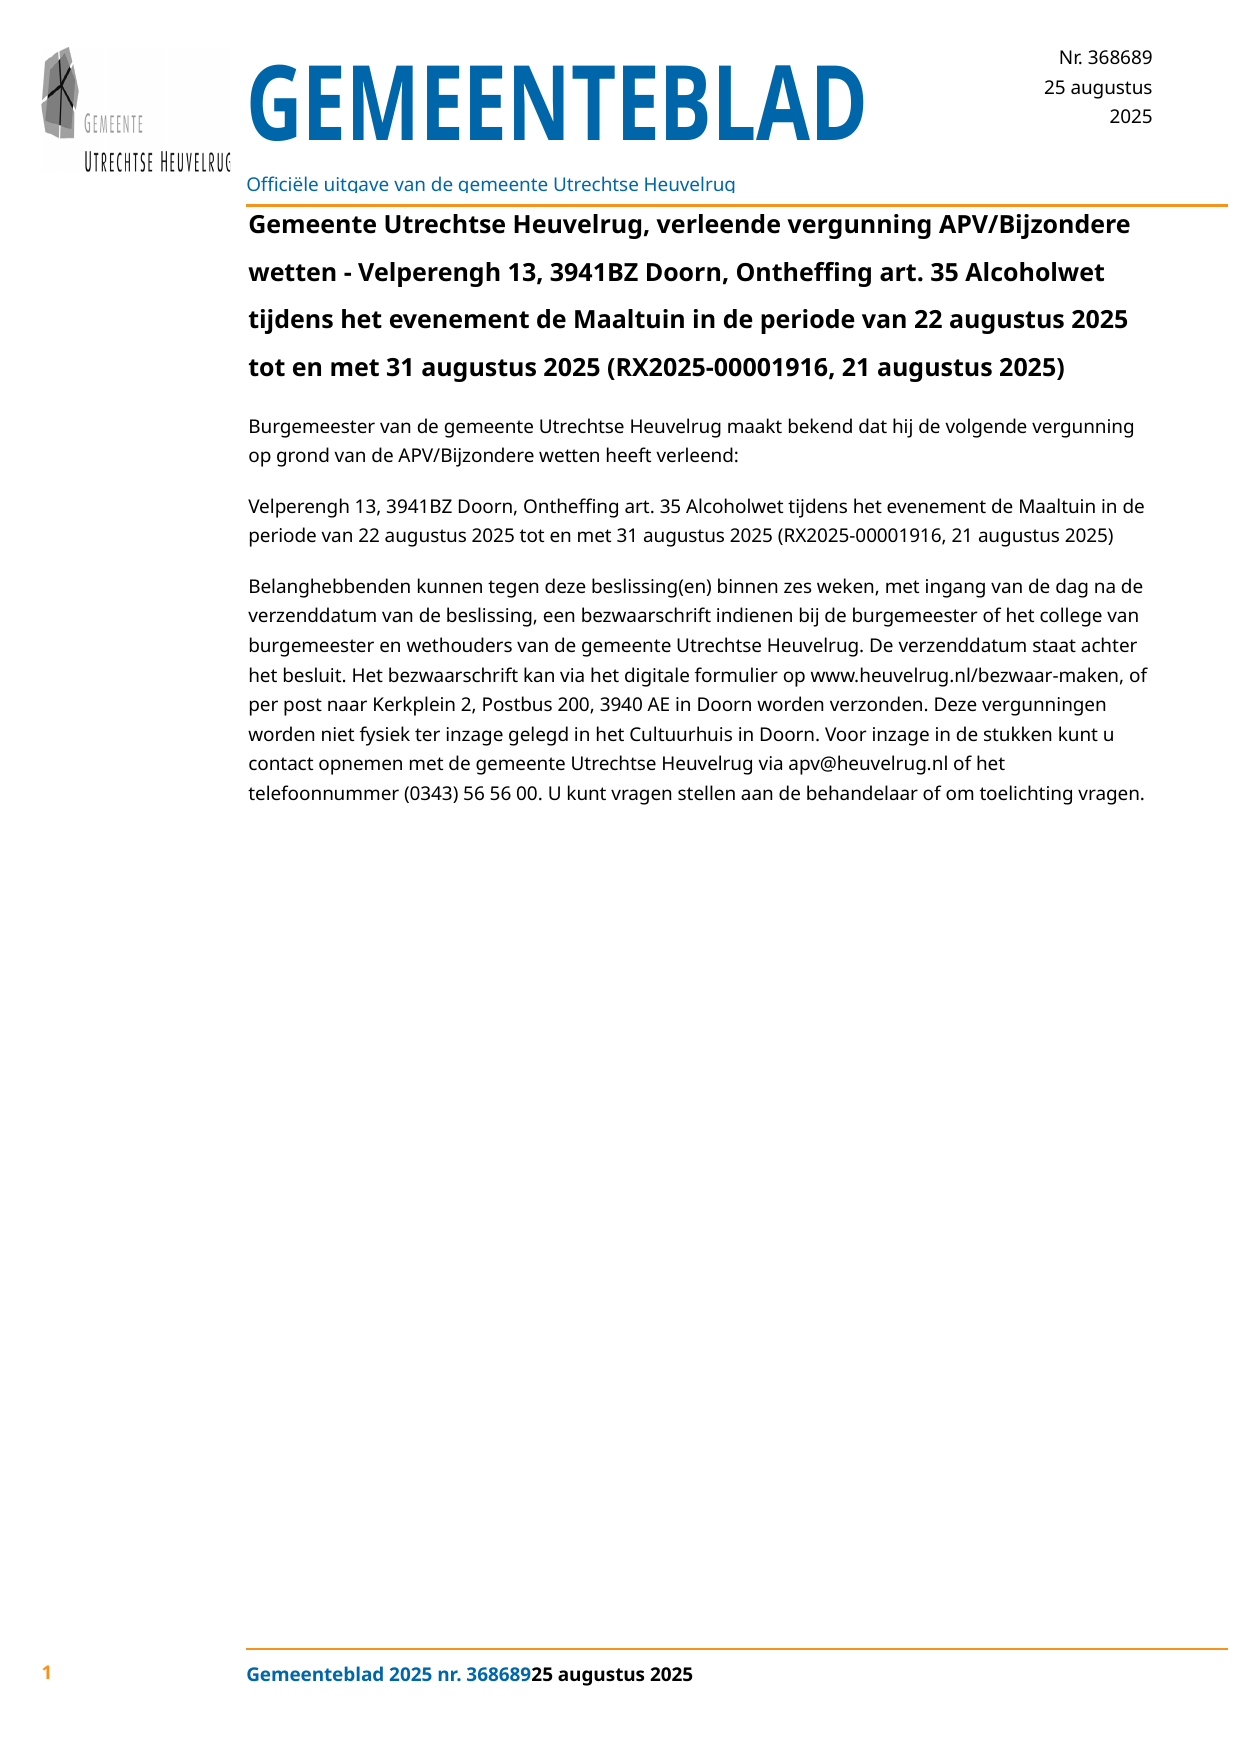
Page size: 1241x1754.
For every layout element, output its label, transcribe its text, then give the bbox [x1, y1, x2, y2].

text Belanghebbenden kunnen tegen deze beslissing(en) binnen zes weken, met ingang van de dag na de verzenddatum van de beslissing, een bezwaarschrift indienen bij de burgemeester of het college van burgemeester en wethouders van de gemeente Utrechtse Heuvelrug. De verzenddatum staat achter het besluit. Het bezwaarschrift kan via het digitale formulier op www.heuvelrug.nl/bezwaar-maken, of per post naar Kerkplein 2, Postbus 200, 3940 AE in Doorn worden verzonden. Deze vergunningen worden niet fysiek ter inzage gelegd in het Cultuurhuis in Doorn. Voor inzage in de stukken kunt u contact opnemen met de gemeente Utrechtse Heuvelrug via apv@heuvelrug.nl of het telefoonnummer (0343) 56 56 00. U kunt vragen stellen aan de behandelaar of om toelichting vragen. [248, 573, 1152, 806]
text Velperengh 13, 3941BZ Doorn, Ontheffing art. 35 Alcoholwet tijdens het evenement de Maaltuin in de periode van 22 augustus 2025 tot en met 31 augustus 2025 (RX2025-00001916, 21 augustus 2025) [248, 493, 1152, 548]
picture [41, 47, 231, 172]
text Gemeente Utrechtse Heuvelrug, verleende vergunning APV/Bijzondere wetten - Velperengh 13, 3941BZ Doorn, Ontheffing art. 35 Alcoholwet tijdens het evenement de Maaltuin in de periode van 22 augustus 2025 tot en met 31 augustus 2025 (RX2025-00001916, 21 augustus 2025) [248, 207, 1152, 384]
text Burgemeester van de gemeente Utrechtse Heuvelrug maakt bekend dat hij de volgende vergunning op grond van de APV/Bijzondere wetten heeft verleend: [248, 413, 1152, 468]
